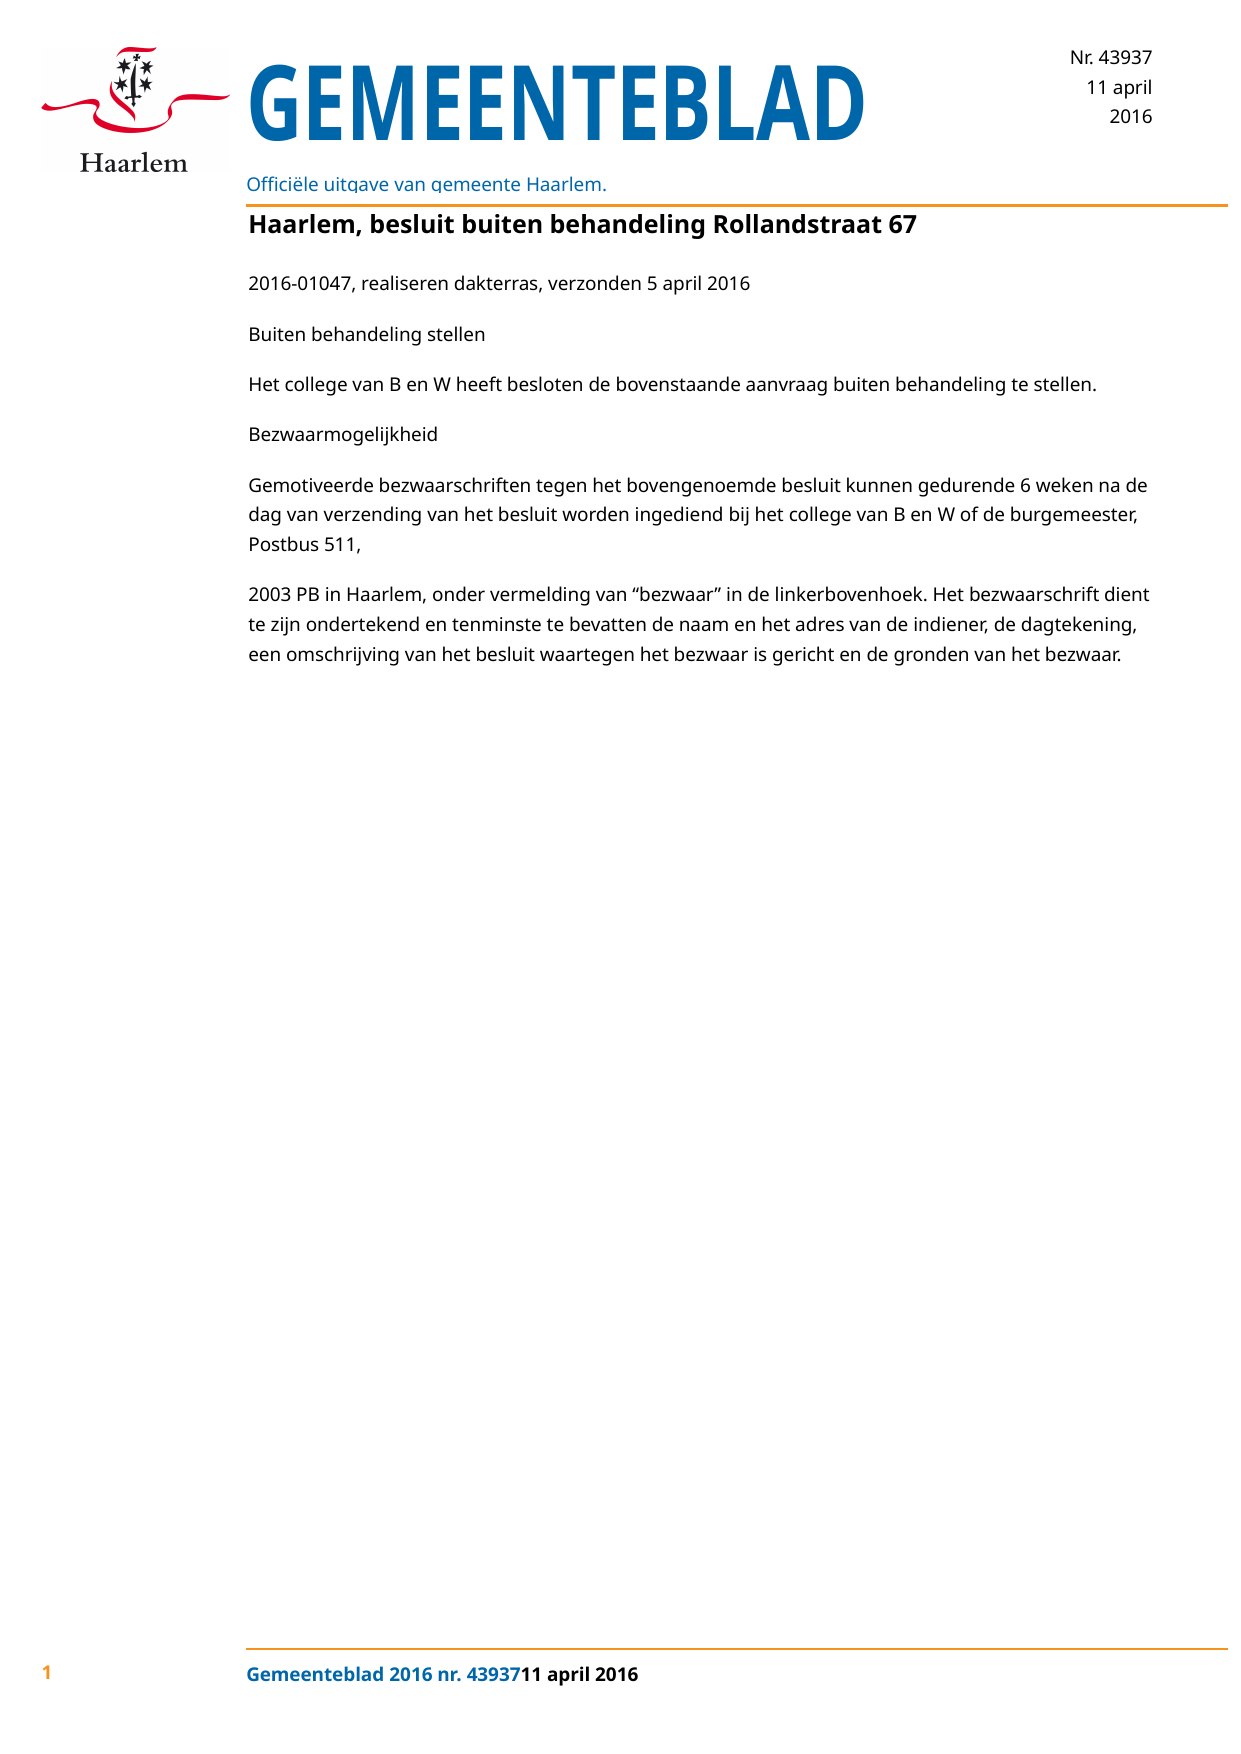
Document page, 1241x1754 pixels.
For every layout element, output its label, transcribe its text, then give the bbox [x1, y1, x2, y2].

picture [41, 47, 231, 172]
text Gemotiveerde bezwaarschriften tegen het bovengenoemde besluit kunnen gedurende 6 weken na de dag van verzending van het besluit worden ingediend bij het college van B en W of de burgemeester, Postbus 511, [248, 472, 1152, 557]
text 2016-01047, realiseren dakterras, verzonden 5 april 2016 [248, 270, 1152, 296]
text Bezwaarmogelijkheid [248, 422, 1152, 447]
text 2003 PB in Haarlem, onder vermelding van “bezwaar” in de linkerbovenhoek. Het bezwaarschrift dient te zijn ondertekend en tenminste te bevatten de naam en het adres van de indiener, de dagtekening, een omschrijving van het besluit waartegen het bezwaar is gericht en de gronden van het bezwaar. [248, 582, 1152, 666]
text Buiten behandeling stellen [248, 321, 1152, 346]
text Haarlem, besluit buiten behandeling Rollandstraat 67 [248, 207, 1152, 241]
text Het college van B en W heeft besloten de bovenstaande aanvraag buiten behandeling te stellen. [248, 371, 1152, 397]
